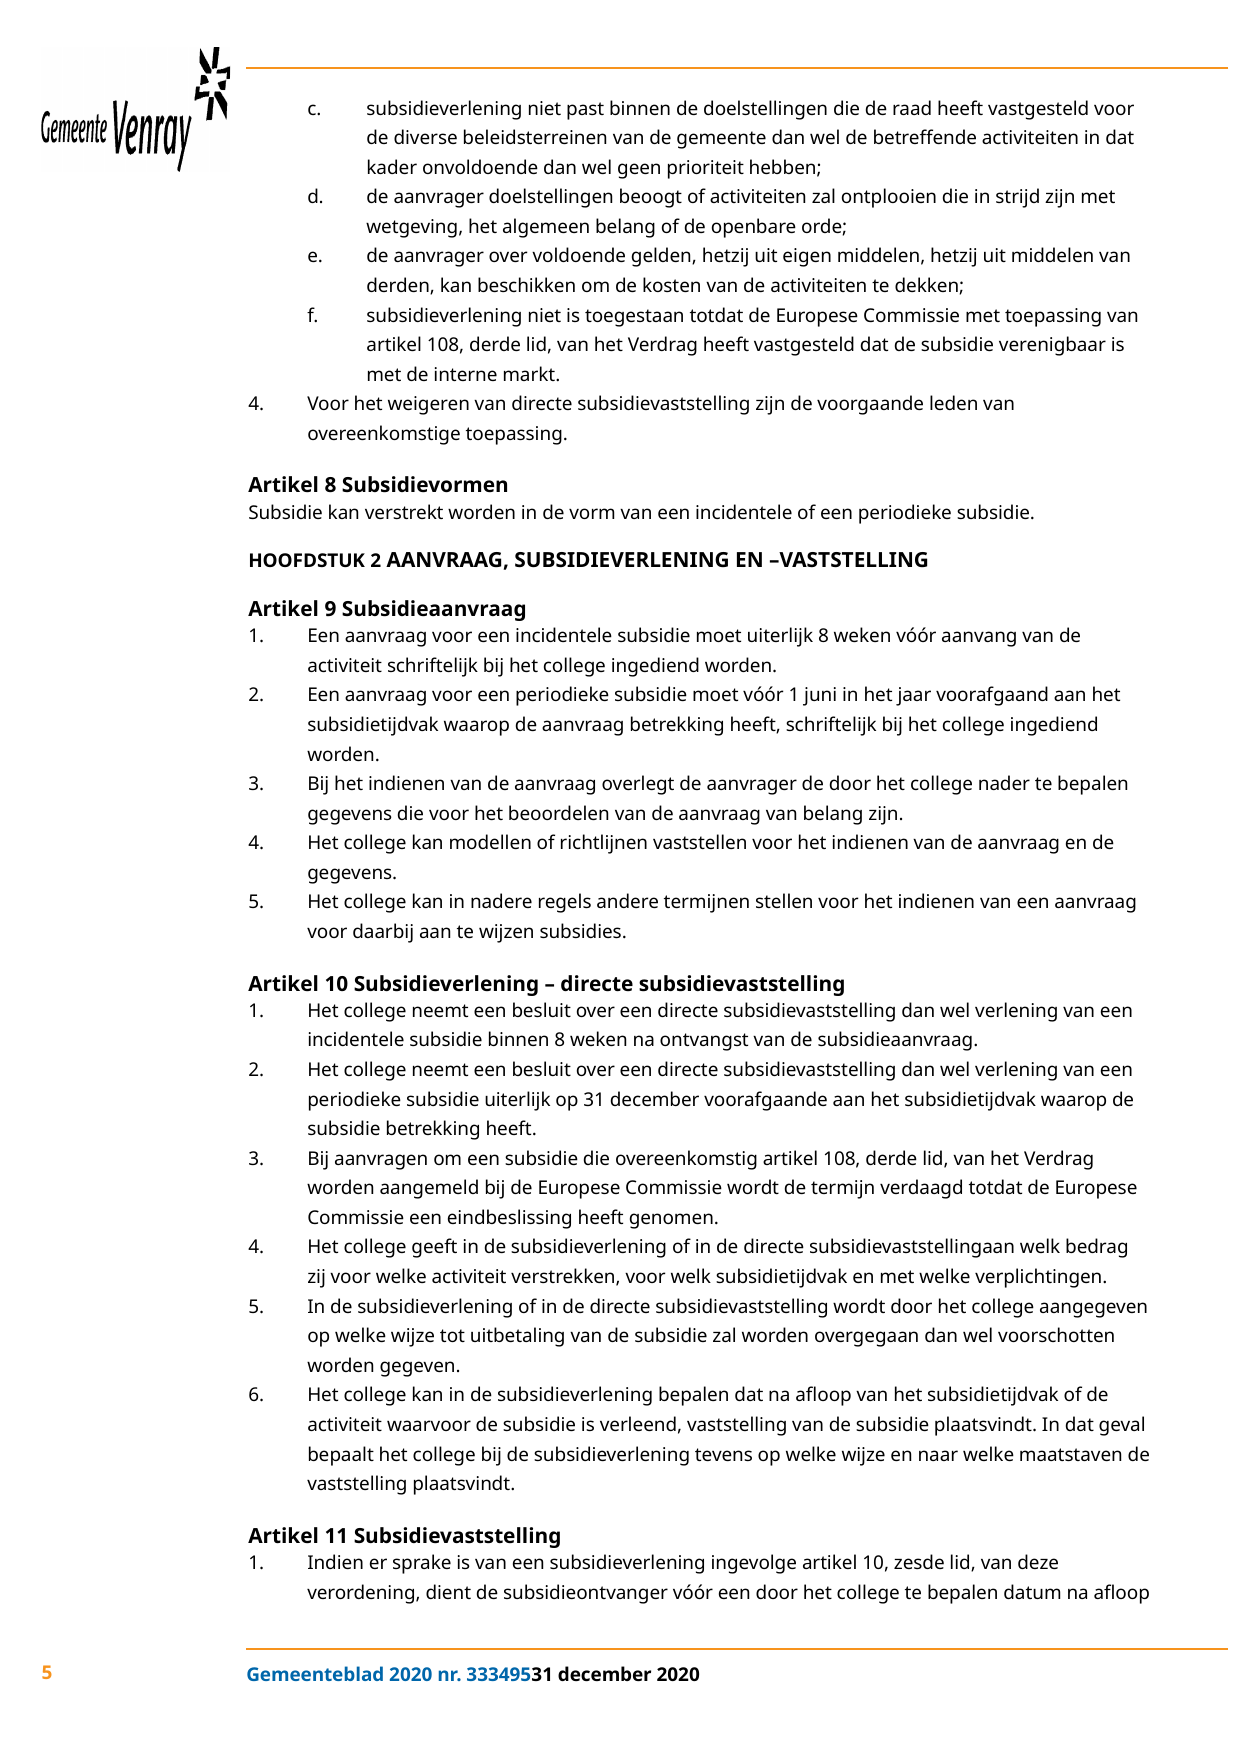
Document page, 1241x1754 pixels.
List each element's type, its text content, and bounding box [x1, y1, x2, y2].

list In de subsidieverlening of in de directe subsidievaststelling wordt door het college aangegeven op welke wijze tot uitbetaling van de subsidie zal worden overgegaan dan wel voorschotten worden gegeven. [248, 1293, 1152, 1378]
list Het college kan in nadere regels andere termijnen stellen voor het indienen van een aanvraag voor daarbij aan te wijzen subsidies. [248, 889, 1152, 944]
list Voor het weigeren van directe subsidievaststelling zijn de voorgaande leden van overeenkomstige toepassing. [248, 391, 1152, 446]
text Artikel 11 Subsidievaststelling [248, 1521, 1152, 1549]
picture [41, 47, 231, 172]
list Indien er sprake is van een subsidieverlening ingevolge artikel 10, zesde lid, van deze verordening, dient de subsidieontvanger vóór een door het college te bepalen datum na afloop [248, 1549, 1152, 1604]
list de aanvrager over voldoende gelden, hetzij uit eigen middelen, hetzij uit middelen van derden, kan beschikken om de kosten van de activiteiten te dekken; [307, 243, 1152, 298]
list de aanvrager doelstellingen beoogt of activiteiten zal ontplooien die in strijd zijn met wetgeving, het algemeen belang of de openbare orde; [307, 183, 1152, 239]
list Bij het indienen van de aanvraag overlegt de aanvrager de door het college nader te bepalen gegevens die voor het beoordelen van de aanvraag van belang zijn. [248, 770, 1152, 826]
text HOOFDSTUK 2 AANVRAAG, SUBSIDIEVERLENING EN –VASTSTELLING [248, 545, 1152, 573]
list Een aanvraag voor een periodieke subsidie moet vóór 1 juni in het jaar voorafgaand aan het subsidietijdvak waarop de aanvraag betrekking heeft, schriftelijk bij het college ingediend worden. [248, 682, 1152, 766]
list Bij aanvragen om een subsidie die overeenkomstig artikel 108, derde lid, van het Verdrag worden aangemeld bij de Europese Commissie wordt de termijn verdaagd totdat de Europese Commissie een eindbeslissing heeft genomen. [248, 1145, 1152, 1230]
list Het college geeft in de subsidieverlening of in de directe subsidievaststellingaan welk bedrag zij voor welke activiteit verstrekken, voor welk subsidietijdvak en met welke verplichtingen. [248, 1234, 1152, 1289]
list Het college neemt een besluit over een directe subsidievaststelling dan wel verlening van een periodieke subsidie uiterlijk op 31 december voorafgaande aan het subsidietijdvak waarop de subsidie betrekking heeft. [248, 1056, 1152, 1141]
text Artikel 9 Subsidieaanvraag [248, 594, 1152, 622]
list Het college kan modellen of richtlijnen vaststellen voor het indienen van de aanvraag en de gegevens. [248, 829, 1152, 885]
text Artikel 10 Subsidieverlening – directe subsidievaststelling [248, 969, 1152, 997]
list subsidieverlening niet is toegestaan totdat de Europese Commissie met toepassing van artikel 108, derde lid, van het Verdrag heeft vastgesteld dat de subsidie verenigbaar is met de interne markt. [307, 302, 1152, 387]
list subsidieverlening niet past binnen de doelstellingen die de raad heeft vastgesteld voor de diverse beleidsterreinen van de gemeente dan wel de betreffende activiteiten in dat kader onvoldoende dan wel geen prioriteit hebben; [307, 95, 1152, 180]
list Het college neemt een besluit over een directe subsidievaststelling dan wel verlening van een incidentele subsidie binnen 8 weken na ontvangst van de subsidieaanvraag. [248, 997, 1152, 1052]
list Een aanvraag voor een incidentele subsidie moet uiterlijk 8 weken vóór aanvang van de activiteit schriftelijk bij het college ingediend worden. [248, 622, 1152, 678]
text Subsidie kan verstrekt worden in de vorm van een incidentele of een periodieke subsidie. [248, 499, 1152, 525]
text Artikel 8 Subsidievormen [248, 471, 1152, 499]
list Het college kan in de subsidieverlening bepalen dat na afloop van het subsidietijdvak of de activiteit waarvoor de subsidie is verleend, vaststelling van de subsidie plaatsvindt. In dat geval bepaalt het college bij de subsidieverlening tevens op welke wijze en naar welke maatstaven de vaststelling plaatsvindt. [248, 1382, 1152, 1496]
